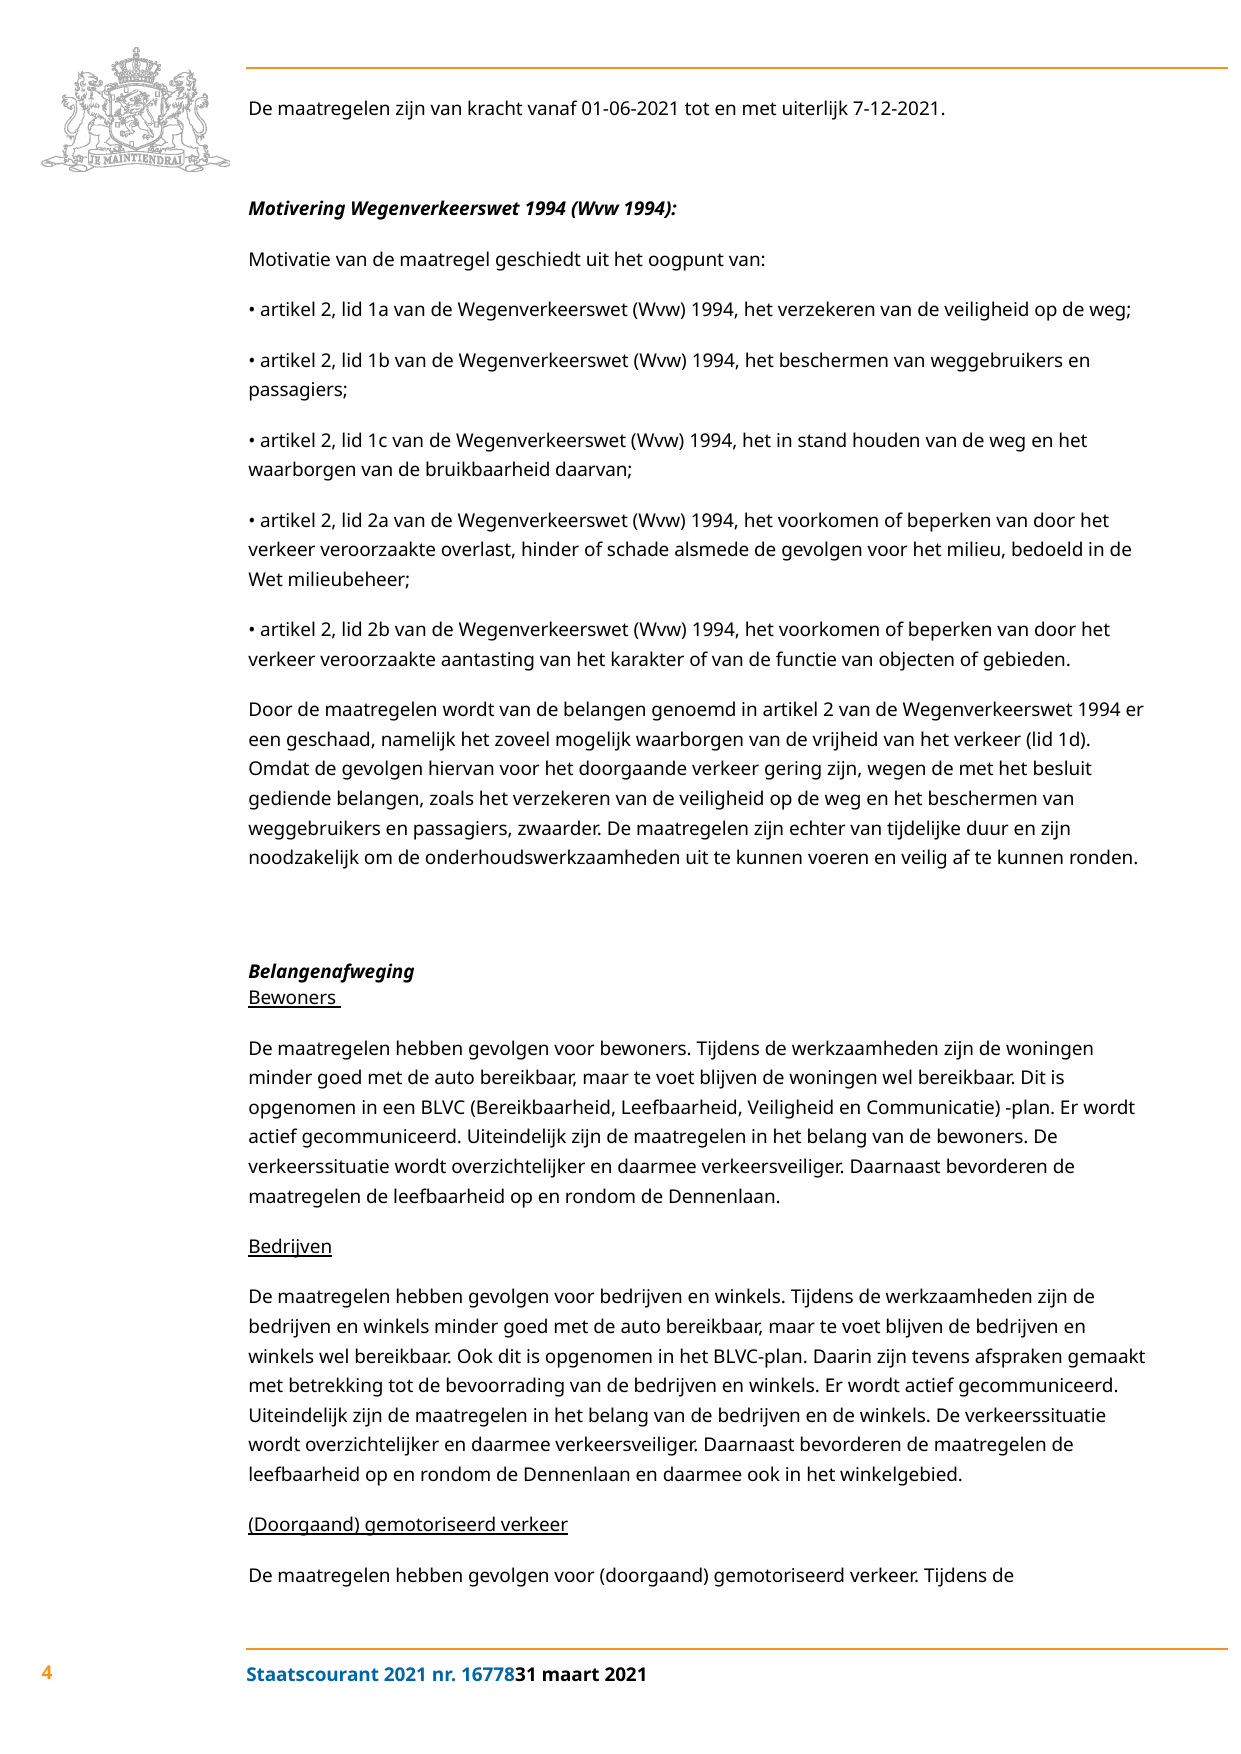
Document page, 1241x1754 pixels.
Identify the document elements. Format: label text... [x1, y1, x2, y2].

text De maatregelen hebben gevolgen voor bewoners. Tijdens de werkzaamheden zijn de woningen minder goed met de auto bereikbaar, maar te voet blijven de woningen wel bereikbaar. Dit is opgenomen in een BLVC (Bereikbaarheid, Leefbaarheid, Veiligheid en Communicatie) -plan. Er wordt actief gecommuniceerd. Uiteindelijk zijn de maatregelen in het belang van de bewoners. De verkeerssituatie wordt overzichtelijker en daarmee verkeersveiliger. Daarnaast bevorderen de maatregelen de leefbaarheid op en rondom de Dennenlaan. [248, 1035, 1152, 1208]
text Bewoners [248, 984, 1152, 1010]
text • artikel 2, lid 2a van de Wegenverkeerswet (Wvw) 1994, het voorkomen of beperken van door het verkeer veroorzaakte overlast, hinder of schade alsmede de gevolgen voor het milieu, bedoeld in de Wet milieubeheer; [248, 507, 1152, 592]
text • artikel 2, lid 1a van de Wegenverkeerswet (Wvw) 1994, het verzekeren van de veiligheid op de weg; [248, 296, 1152, 322]
text Motivatie van de maatregel geschiedt uit het oogpunt van: [248, 246, 1152, 272]
text Door de maatregelen wordt van de belangen genoemd in artikel 2 van de Wegenverkeerswet 1994 er een geschaad, namelijk het zoveel mogelijk waarborgen van de vrijheid van het verkeer (lid 1d). Omdat de gevolgen hiervan voor het doorgaande verkeer gering zijn, wegen de met het besluit gediende belangen, zoals het verzekeren van de veiligheid op de weg en het beschermen van weggebruikers en passagiers, zwaarder. De maatregelen zijn echter van tijdelijke duur en zijn noodzakelijk om de onderhoudswerkzaamheden uit te kunnen voeren en veilig af te kunnen ronden. [248, 696, 1152, 870]
text De maatregelen hebben gevolgen voor (doorgaand) gemotoriseerd verkeer. Tijdens de [248, 1562, 1152, 1588]
text De maatregelen hebben gevolgen voor bedrijven en winkels. Tijdens de werkzaamheden zijn de bedrijven en winkels minder goed met de auto bereikbaar, maar te voet blijven de bedrijven en winkels wel bereikbaar. Ook dit is opgenomen in het BLVC-plan. Daarin zijn tevens afspraken gemaakt met betrekking tot de bevoorrading van de bedrijven en winkels. Er wordt actief gecommuniceerd. Uiteindelijk zijn de maatregelen in het belang van de bedrijven en de winkels. De verkeerssituatie wordt overzichtelijker en daarmee verkeersveiliger. Daarnaast bevorderen de maatregelen de leefbaarheid op en rondom de Dennenlaan en daarmee ook in het winkelgebied. [248, 1284, 1152, 1487]
text (Doorgaand) gemotoriseerd verkeer [248, 1512, 1152, 1537]
text • artikel 2, lid 1c van de Wegenverkeerswet (Wvw) 1994, het in stand houden van de weg en het waarborgen van de bruikbaarheid daarvan; [248, 427, 1152, 482]
text De maatregelen zijn van kracht vanaf 01-06-2021 tot en met uiterlijk 7-12-2021. [248, 95, 1152, 121]
picture [41, 47, 231, 172]
text • artikel 2, lid 2b van de Wegenverkeerswet (Wvw) 1994, het voorkomen of beperken van door het verkeer veroorzaakte aantasting van het karakter of van de functie van objecten of gebieden. [248, 616, 1152, 672]
text Belangenafweging [248, 959, 1152, 984]
text • artikel 2, lid 1b van de Wegenverkeerswet (Wvw) 1994, het beschermen van weggebruikers en passagiers; [248, 347, 1152, 402]
text Motivering Wegenverkeerswet 1994 (Wvw 1994): [248, 196, 1152, 221]
text Bedrijven [248, 1233, 1152, 1259]
